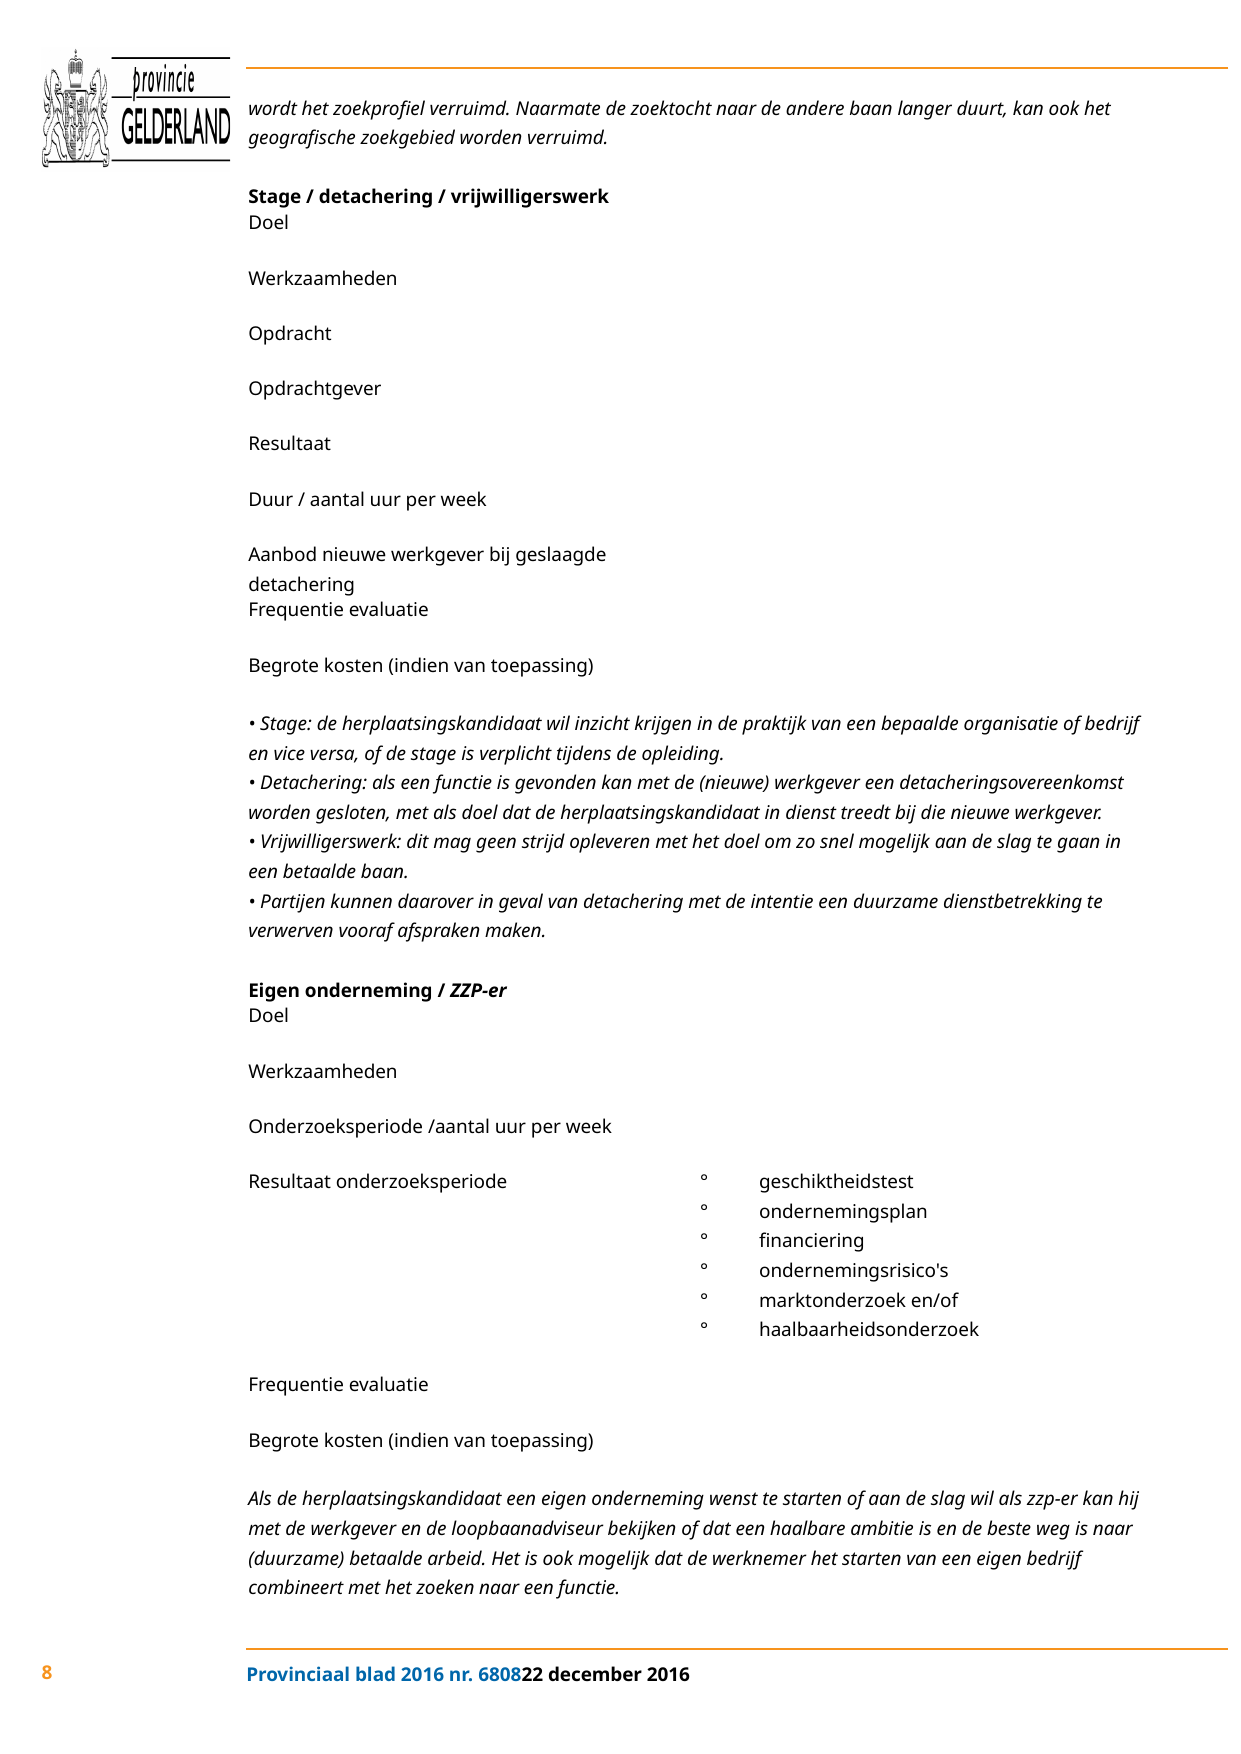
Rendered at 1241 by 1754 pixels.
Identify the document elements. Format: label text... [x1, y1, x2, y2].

table_cell [700, 265, 1152, 320]
text • Stage: de herplaatsingskandidaat wil inzicht krijgen in de praktijk van een bepaalde organisatie of bedrijf en vice versa, of de stage is verplicht tijdens de opleiding. [248, 710, 1152, 766]
table_cell [700, 1058, 1152, 1113]
text • Vrijwilligerswerk: dit mag geen strijd opleveren met het doel om zo snel mogelijk aan de slag te gaan in een betaalde baan. [248, 829, 1152, 884]
table_cell [700, 597, 1152, 652]
table_cell [700, 431, 1152, 486]
table_cell geschiktheidstest ondernemingsplan financiering ondernemingsrisico's marktonderzoek en/of haalbaarheidsonderzoek [700, 1169, 1152, 1372]
table_cell [700, 1372, 1152, 1427]
table_cell [700, 1113, 1152, 1168]
table_cell Doel [248, 1003, 700, 1058]
table_cell Onderzoeksperiode /aantal uur per week [248, 1113, 700, 1168]
table_cell [700, 375, 1152, 431]
table_cell Aanbod nieuwe werkgever bij geslaagde detachering [248, 541, 700, 597]
table_cell Frequentie evaluatie [248, 1372, 700, 1427]
text wordt het zoekprofiel verruimd. Naarmate de zoektocht naar de andere baan langer duurt, kan ook het geografische zoekgebied worden verruimd. [248, 95, 1152, 150]
text Als de herplaatsingskandidaat een eigen onderneming wenst te starten of aan de slag wil als zzp-er kan hij met de werkgever en de loopbaanadviseur bekijken of dat een haalbare ambitie is en de beste weg is naar (duurzame) betaalde arbeid. Het is ook mogelijk dat de werknemer het starten van een eigen bedrijf combineert met het zoeken naar een functie. [248, 1486, 1152, 1600]
table_cell Begrote kosten (indien van toepassing) [248, 1427, 700, 1453]
text • Partijen kunnen daarover in geval van detachering met de intentie een duurzame dienstbetrekking te verwerven vooraf afspraken maken. [248, 888, 1152, 943]
table_cell [700, 320, 1152, 375]
table_cell [700, 541, 1152, 597]
table_cell Resultaat [248, 431, 700, 486]
table_cell [700, 652, 1152, 707]
table_header Stage / detachering / vrijwilligerswerk [248, 184, 700, 209]
table_cell Frequentie evaluatie [248, 597, 700, 652]
table_cell Begrote kosten (indien van toepassing) [248, 652, 700, 707]
text • Detachering: als een functie is gevonden kan met de (nieuwe) werkgever een detacheringsovereenkomst worden gesloten, met als doel dat de herplaatsingskandidaat in dienst treedt bij die nieuwe werkgever. [248, 769, 1152, 825]
table_cell [700, 486, 1152, 541]
table_cell Opdrachtgever [248, 375, 700, 431]
table_cell Duur / aantal uur per week [248, 486, 700, 541]
picture [41, 47, 231, 172]
table_cell Werkzaamheden [248, 265, 700, 320]
table_cell Doel [248, 209, 700, 265]
table_cell [700, 1003, 1152, 1058]
table_cell [700, 209, 1152, 265]
table_header Eigen onderneming / ZZP-er [248, 977, 700, 1002]
table_cell Resultaat onderzoeksperiode [248, 1169, 700, 1372]
table_cell Opdracht [248, 320, 700, 375]
table_cell [700, 1427, 1152, 1453]
table_cell Werkzaamheden [248, 1058, 700, 1113]
